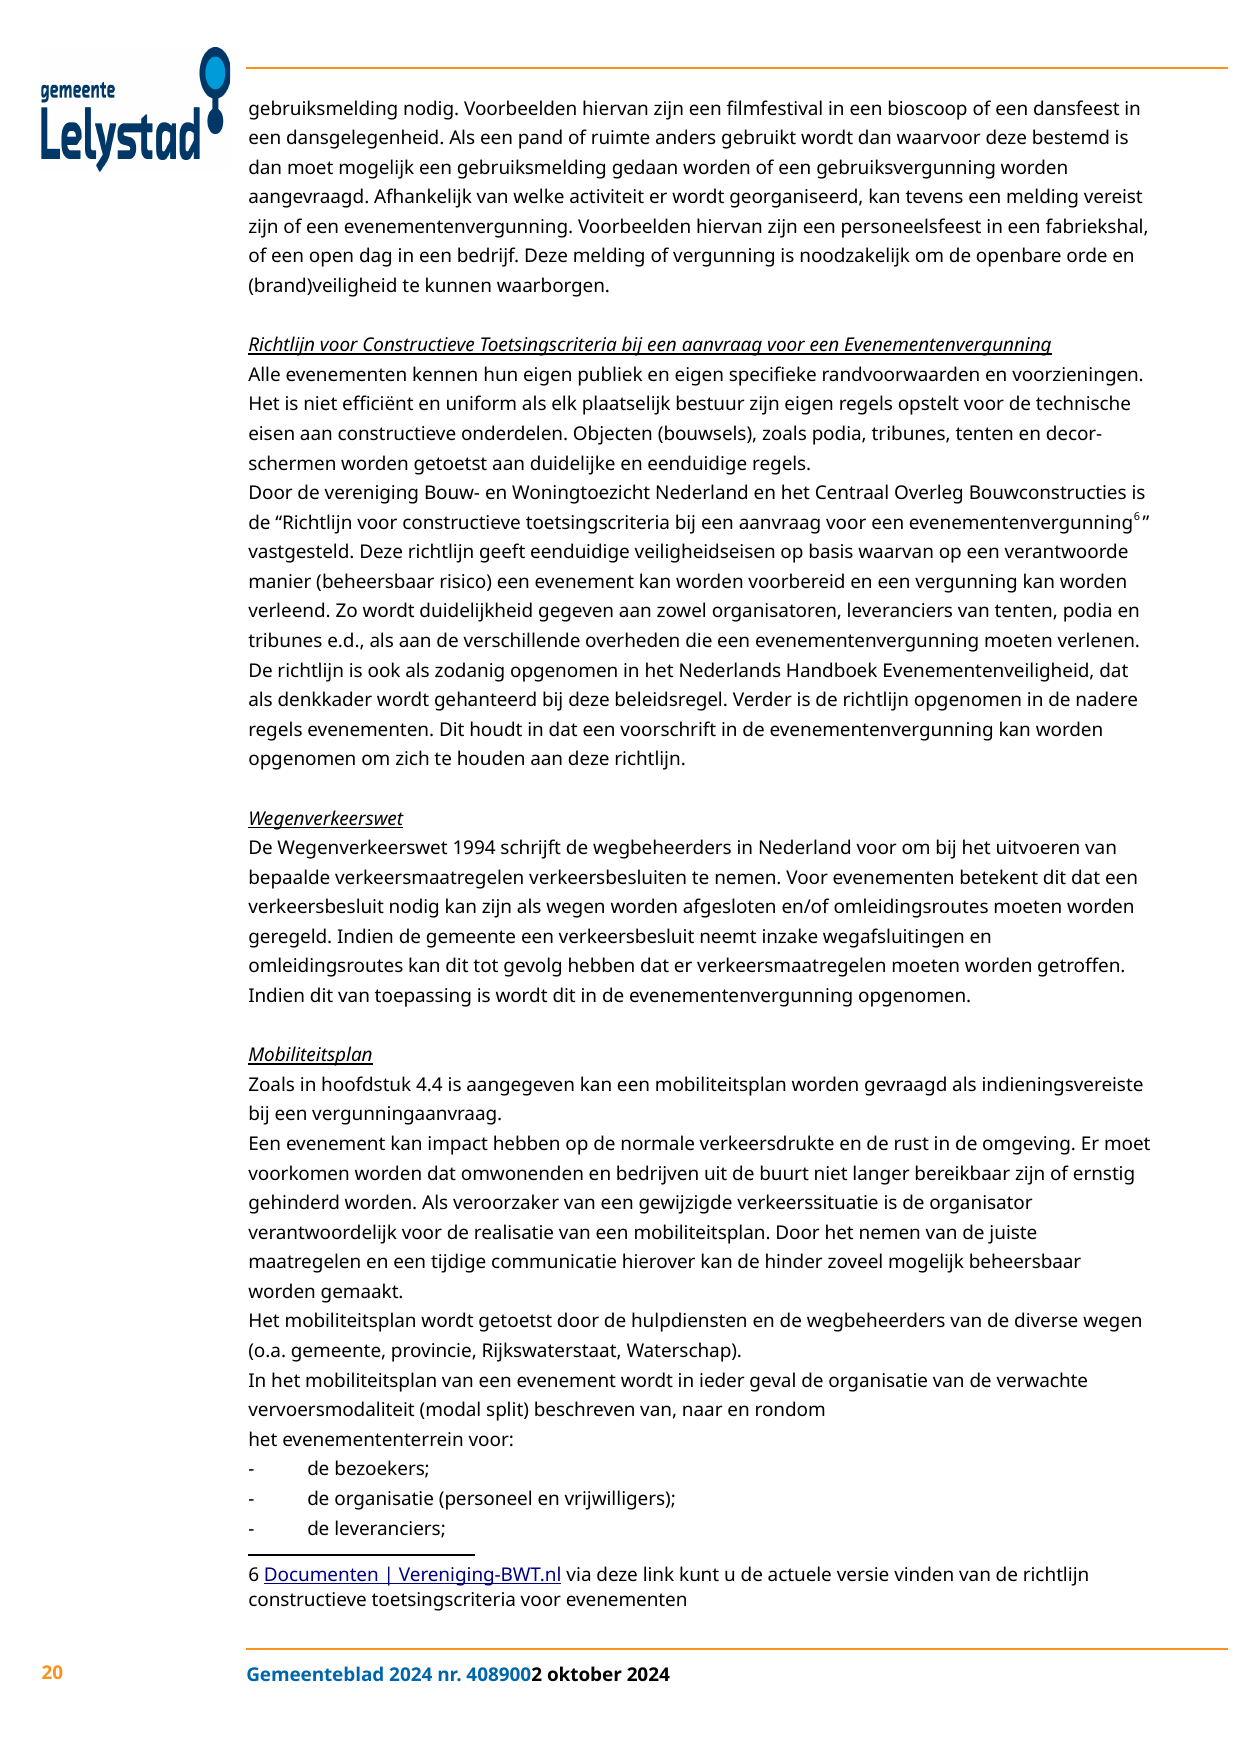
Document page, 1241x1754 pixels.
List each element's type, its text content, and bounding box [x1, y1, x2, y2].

text Zoals in hoofdstuk 4.4 is aangegeven kan een mobiliteitsplan worden gevraagd als indieningsvereiste bij een vergunningaanvraag. [248, 1071, 1152, 1126]
text Wegenverkeerswet [248, 805, 1152, 831]
text De Wegenverkeerswet 1994 schrijft de wegbeheerders in Nederland voor om bij het uitvoeren van bepaalde verkeersmaatregelen verkeersbesluiten te nemen. Voor evenementen betekent dit dat een verkeersbesluit nodig kan zijn als wegen worden afgesloten en/of omleidingsroutes moeten worden geregeld. Indien de gemeente een verkeersbesluit neemt inzake wegafsluitingen en omleidingsroutes kan dit tot gevolg hebben dat er verkeersmaatregelen moeten worden getroffen. Indien dit van toepassing is wordt dit in de evenementenvergunning opgenomen. [248, 834, 1152, 1008]
list de organisatie (personeel en vrijwilligers); [248, 1485, 1152, 1511]
text Een evenement kan impact hebben op de normale verkeersdrukte en de rust in de omgeving. Er moet voorkomen worden dat omwonenden en bedrijven uit de buurt niet langer bereikbaar zijn of ernstig gehinderd worden. Als veroorzaker van een gewijzigde verkeerssituatie is de organisator verantwoordelijk voor de realisatie van een mobiliteitsplan. Door het nemen van de juiste maatregelen en een tijdige communicatie hierover kan de hinder zoveel mogelijk beheersbaar worden gemaakt. [248, 1130, 1152, 1304]
text Mobiliteitsplan [248, 1041, 1152, 1067]
text het evenemententerrein voor: [248, 1426, 1152, 1452]
text gebruiksmelding nodig. Voorbeelden hiervan zijn een filmfestival in een bioscoop of een dansfeest in een dansgelegenheid. Als een pand of ruimte anders gebruikt wordt dan waarvoor deze bestemd is dan moet mogelijk een gebruiksmelding gedaan worden of een gebruiksvergunning worden aangevraagd. Afhankelijk van welke activiteit er wordt georganiseerd, kan tevens een melding vereist zijn of een evenementenvergunning. Voorbeelden hiervan zijn een personeelsfeest in een fabriekshal, of een open dag in een bedrijf. Deze melding of vergunning is noodzakelijk om de openbare orde en (brand)veiligheid te kunnen waarborgen. [248, 95, 1152, 298]
list de leveranciers; [248, 1515, 1152, 1541]
list de bezoekers; [248, 1456, 1152, 1481]
picture [41, 47, 231, 172]
text Het mobiliteitsplan wordt getoetst door de hulpdiensten en de wegbeheerders van de diverse wegen (o.a. gemeente, provincie, Rijkswaterstaat, Waterschap). [248, 1308, 1152, 1363]
text Documenten | Vereniging-BWT.nl via deze link kunt u de actuele versie vinden van de richtlijn constructieve toetsingscriteria voor evenementen [248, 1561, 1152, 1612]
text In het mobiliteitsplan van een evenement wordt in ieder geval de organisatie van de verwachte vervoersmodaliteit (modal split) beschreven van, naar en rondom [248, 1367, 1152, 1422]
text Door de vereniging Bouw- en Woningtoezicht Nederland en het Centraal Overleg Bouwconstructies is de “Richtlijn voor constructieve toetsingscriteria bij een aanvraag voor een evenementenvergunning” vastgesteld. Deze richtlijn geeft eenduidige veiligheidseisen op basis waarvan op een verantwoorde manier (beheersbaar risico) een evenement kan worden voorbereid en een vergunning kan worden verleend. Zo wordt duidelijkheid gegeven aan zowel organisatoren, leveranciers van tenten, podia en tribunes e.d., als aan de verschillende overheden die een evenementenvergunning moeten verlenen. De richtlijn is ook als zodanig opgenomen in het Nederlands Handboek Evenementenveiligheid, dat als denkkader wordt gehanteerd bij deze beleidsregel. Verder is de richtlijn opgenomen in de nadere regels evenementen. Dit houdt in dat een voorschrift in de evenementenvergunning kan worden opgenomen om zich te houden aan deze richtlijn. [248, 479, 1152, 771]
text Richtlijn voor Constructieve Toetsingscriteria bij een aanvraag voor een Evenementenvergunning [248, 331, 1152, 357]
text Alle evenementen kennen hun eigen publiek en eigen specifieke randvoorwaarden en voorzieningen. Het is niet efficiënt en uniform als elk plaatselijk bestuur zijn eigen regels opstelt voor de technische eisen aan constructieve onderdelen. Objecten (bouwsels), zoals podia, tribunes, tenten en decor-schermen worden getoetst aan duidelijke en eenduidige regels. [248, 361, 1152, 476]
